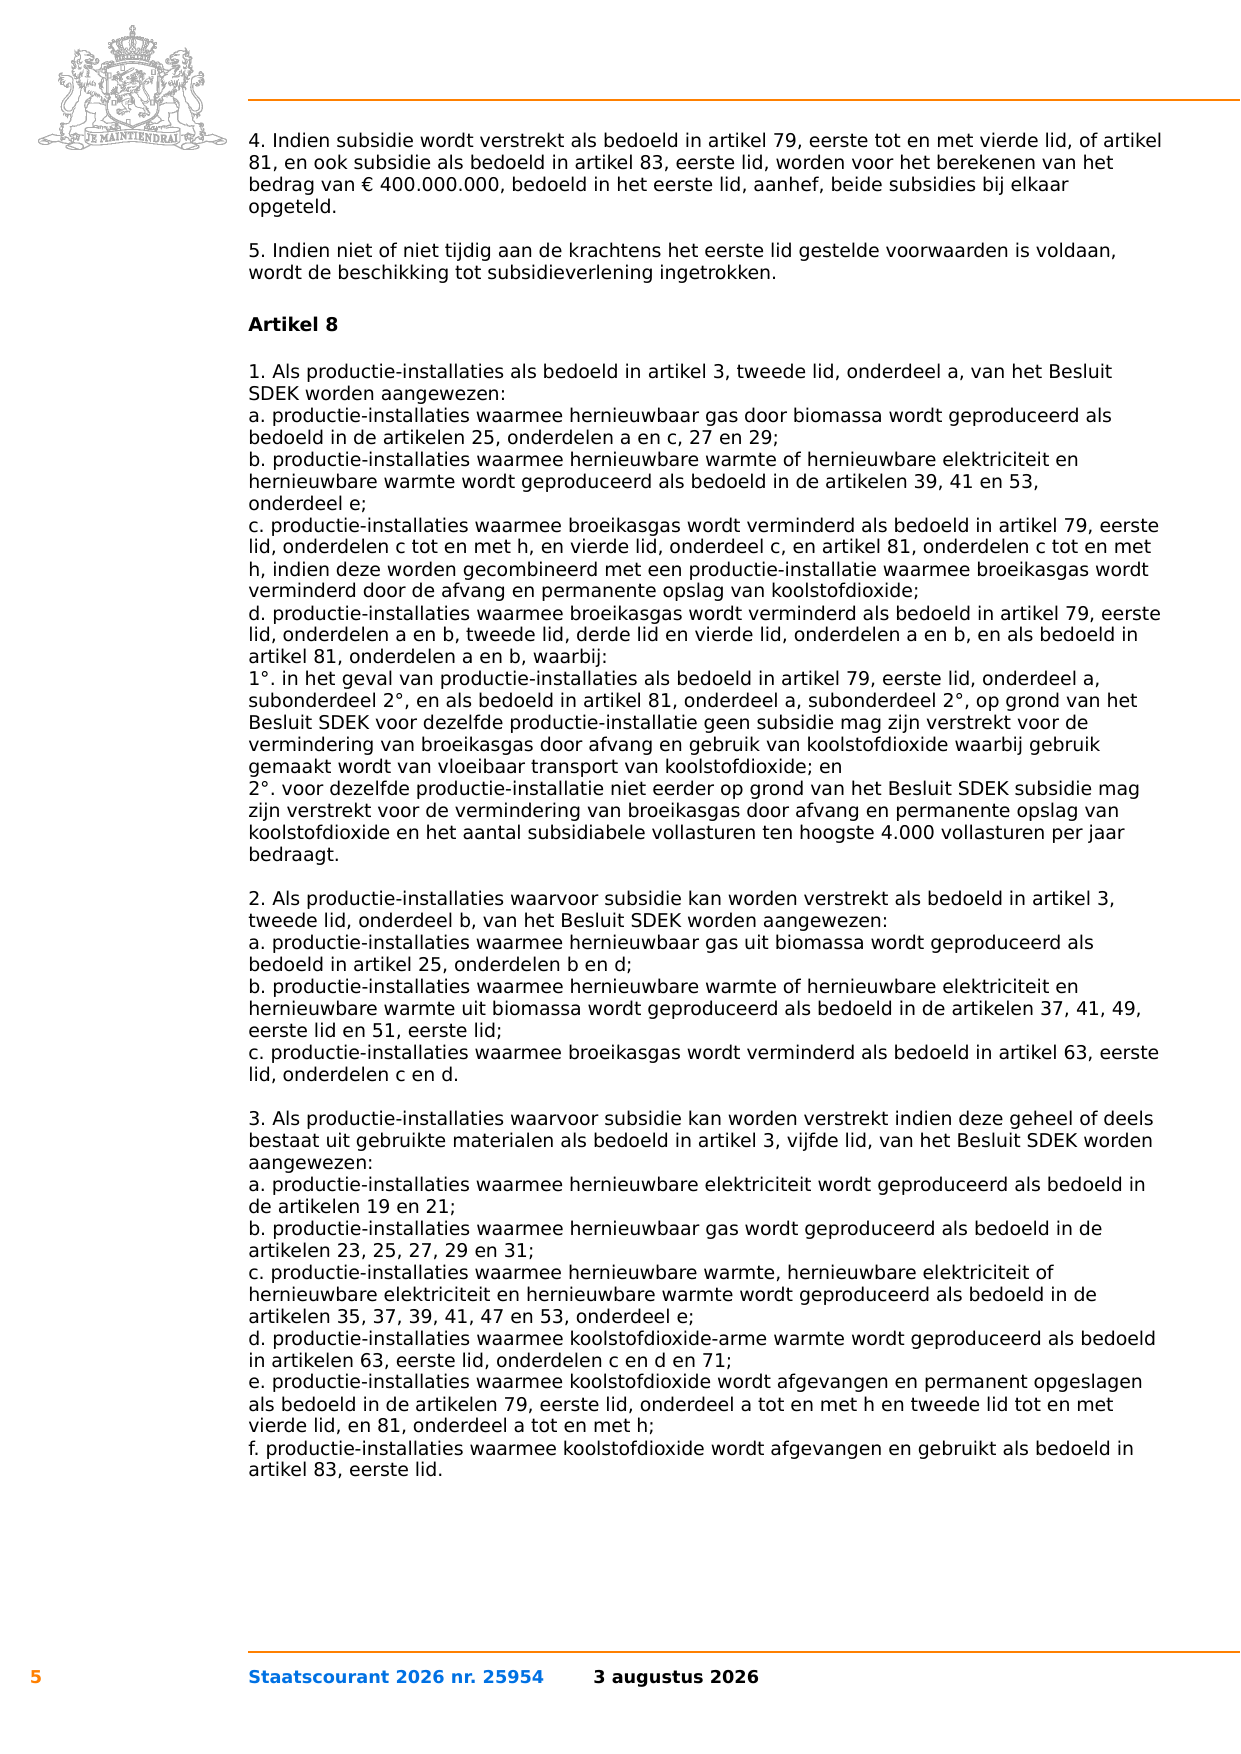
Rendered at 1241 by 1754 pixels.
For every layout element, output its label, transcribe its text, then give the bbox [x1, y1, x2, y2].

text 2°. voor dezelfde productie-installatie niet eerder op grond van het Besluit SDEK subsidie mag zijn verstrekt voor de vermindering van broeikasgas door afvang en permanente opslag van koolstofdioxide en het aantal subsidiabele vollasturen ten hoogste 4.000 vollasturen per jaar bedraagt. [248, 778, 1163, 866]
text d. productie-installaties waarmee broeikasgas wordt verminderd als bedoeld in artikel 79, eerste lid, onderdelen a en b, tweede lid, derde lid en vierde lid, onderdelen a en b, en als bedoeld in artikel 81, onderdelen a en b, waarbij: [248, 602, 1163, 668]
text c. productie-installaties waarmee broeikasgas wordt verminderd als bedoeld in artikel 79, eerste lid, onderdelen c tot en met h, en vierde lid, onderdeel c, en artikel 81, onderdelen c tot en met h, indien deze worden gecombineerd met een productie-installatie waarmee broeikasgas wordt verminderd door de afvang en permanente opslag van koolstofdioxide; [248, 514, 1163, 602]
text f. productie-installaties waarmee koolstofdioxide wordt afgevangen en gebruikt als bedoeld in artikel 83, eerste lid. [248, 1437, 1163, 1481]
picture [38, 25, 227, 150]
text 1°. in het geval van productie-installaties als bedoeld in artikel 79, eerste lid, onderdeel a, subonderdeel 2°, en als bedoeld in artikel 81, onderdeel a, subonderdeel 2°, op grond van het Besluit SDEK voor dezelfde productie-installatie geen subsidie mag zijn verstrekt voor de vermindering van broeikasgas door afvang en gebruik van koolstofdioxide waarbij gebruik gemaakt wordt van vloeibaar transport van koolstofdioxide; en [248, 668, 1163, 778]
text b. productie-installaties waarmee hernieuwbare warmte of hernieuwbare elektriciteit en hernieuwbare warmte wordt geproduceerd als bedoeld in de artikelen 39, 41 en 53, onderdeel e; [248, 448, 1163, 514]
text 4. Indien subsidie wordt verstrekt als bedoeld in artikel 79, eerste tot en met vierde lid, of artikel 81, en ook subsidie als bedoeld in artikel 83, eerste lid, worden voor het berekenen van het bedrag van € 400.000.000, bedoeld in het eerste lid, aanhef, beide subsidies bij elkaar opgeteld. [248, 130, 1163, 218]
text a. productie-installaties waarmee hernieuwbaar gas uit biomassa wordt geproduceerd als bedoeld in artikel 25, onderdelen b en d; [248, 932, 1163, 976]
subtitle Artikel 8 [248, 314, 1163, 336]
text e. productie-installaties waarmee koolstofdioxide wordt afgevangen en permanent opgeslagen als bedoeld in de artikelen 79, eerste lid, onderdeel a tot en met h en tweede lid tot en met vierde lid, en 81, onderdeel a tot en met h; [248, 1371, 1163, 1437]
text 1. Als productie-installaties als bedoeld in artikel 3, tweede lid, onderdeel a, van het Besluit SDEK worden aangewezen: [248, 361, 1163, 404]
text 5. Indien niet of niet tijdig aan de krachtens het eerste lid gestelde voorwaarden is voldaan, wordt de beschikking tot subsidieverlening ingetrokken. [248, 240, 1163, 284]
text 2. Als productie-installaties waarvoor subsidie kan worden verstrekt als bedoeld in artikel 3, tweede lid, onderdeel b, van het Besluit SDEK worden aangewezen: [248, 888, 1163, 932]
text 3. Als productie-installaties waarvoor subsidie kan worden verstrekt indien deze geheel of deels bestaat uit gebruikte materialen als bedoeld in artikel 3, vijfde lid, van het Besluit SDEK worden aangewezen: [248, 1108, 1163, 1174]
text b. productie-installaties waarmee hernieuwbare warmte of hernieuwbare elektriciteit en hernieuwbare warmte uit biomassa wordt geproduceerd als bedoeld in de artikelen 37, 41, 49, eerste lid en 51, eerste lid; [248, 976, 1163, 1042]
text c. productie-installaties waarmee hernieuwbare warmte, hernieuwbare elektriciteit of hernieuwbare elektriciteit en hernieuwbare warmte wordt geproduceerd als bedoeld in de artikelen 35, 37, 39, 41, 47 en 53, onderdeel e; [248, 1262, 1163, 1327]
text b. productie-installaties waarmee hernieuwbaar gas wordt geproduceerd als bedoeld in de artikelen 23, 25, 27, 29 en 31; [248, 1218, 1163, 1262]
text a. productie-installaties waarmee hernieuwbaar gas door biomassa wordt geproduceerd als bedoeld in de artikelen 25, onderdelen a en c, 27 en 29; [248, 404, 1163, 448]
text d. productie-installaties waarmee koolstofdioxide-arme warmte wordt geproduceerd als bedoeld in artikelen 63, eerste lid, onderdelen c en d en 71; [248, 1327, 1163, 1371]
text c. productie-installaties waarmee broeikasgas wordt verminderd als bedoeld in artikel 63, eerste lid, onderdelen c en d. [248, 1042, 1163, 1086]
text a. productie-installaties waarmee hernieuwbare elektriciteit wordt geproduceerd als bedoeld in de artikelen 19 en 21; [248, 1174, 1163, 1218]
